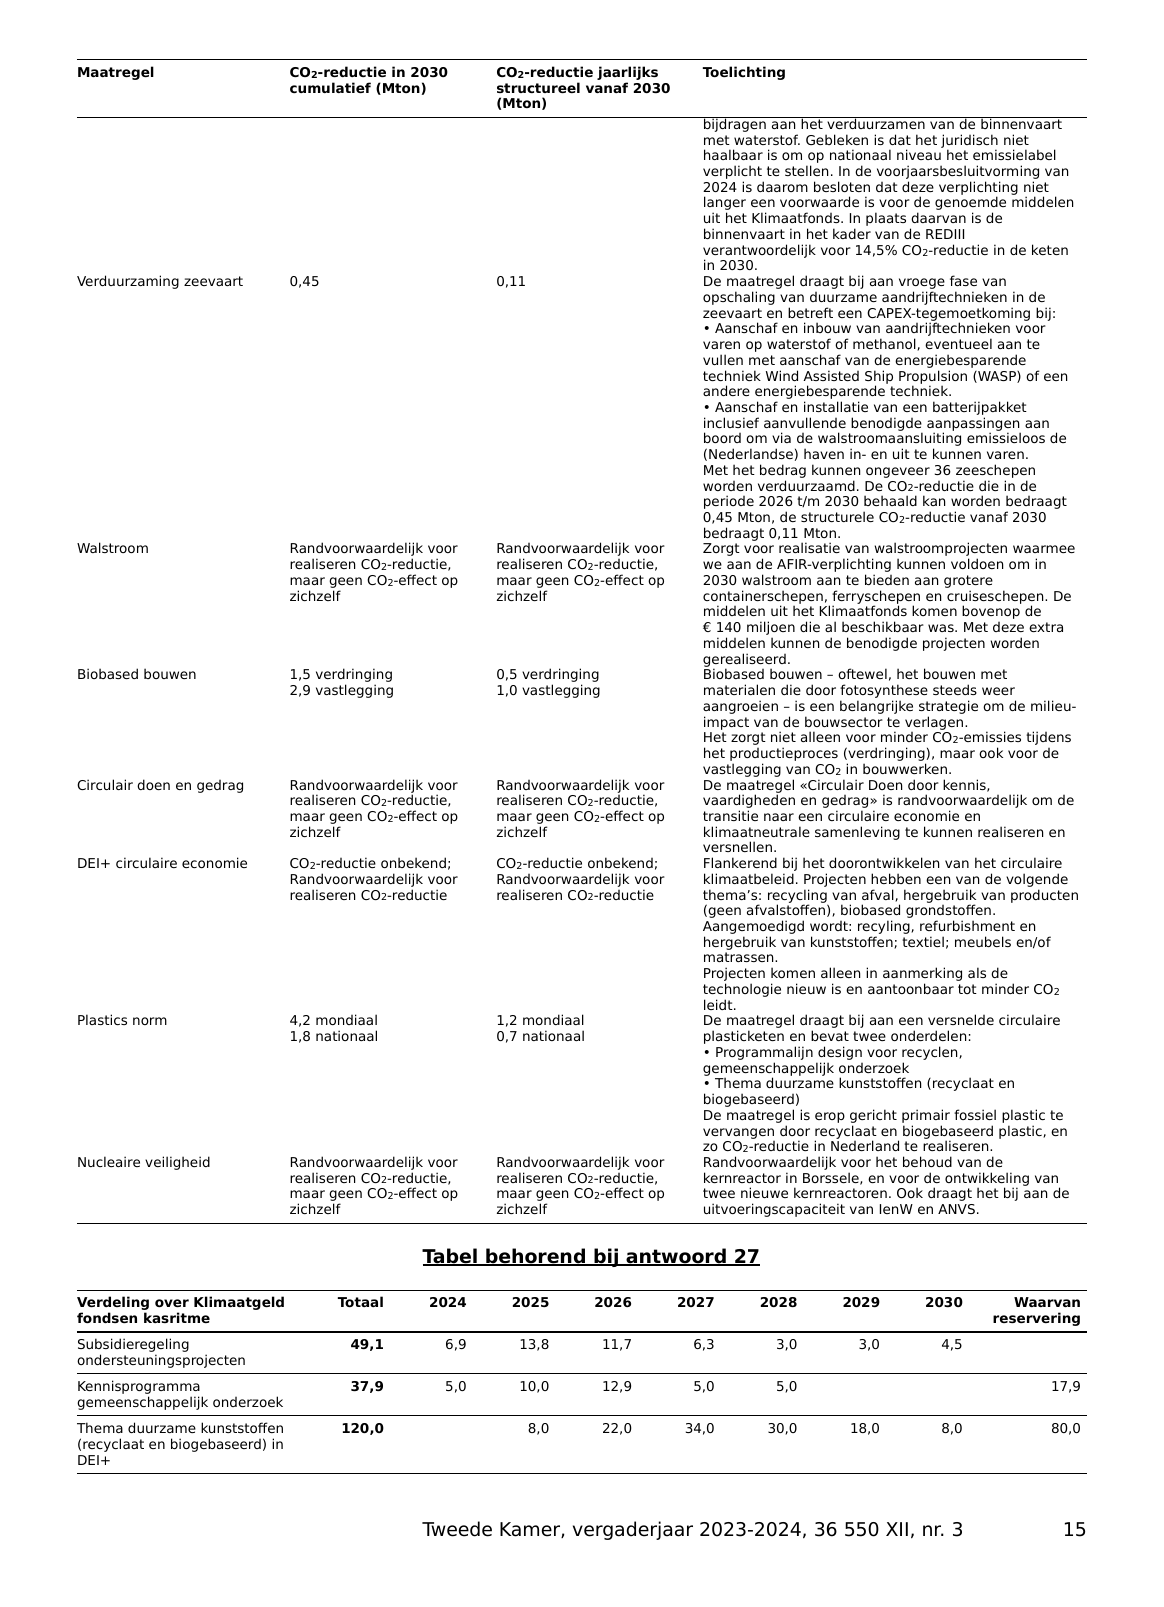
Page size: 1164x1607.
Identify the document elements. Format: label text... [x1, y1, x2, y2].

table_header Toelichting [697, 60, 1087, 117]
table_cell [284, 118, 490, 274]
table_cell 3,0 [803, 1333, 886, 1373]
table_cell 120,0 [307, 1416, 390, 1473]
table_cell [803, 1374, 886, 1415]
table_cell De maatregel draagt bij aan een versnelde circulaire plasticketen en bevat twee onderdelen: • Programmalijn design voor recyclen, gemeenschappelijk onderzoek • Thema duurzame kunststoffen (recyclaat en biogebaseerd) De maatregel is erop gericht primair fossiel plastic te vervangen door recyclaat en biogebaseerd plastic, en zo CO2-reductie in Nederland te realiseren. [697, 1013, 1087, 1155]
table_cell 11,7 [555, 1333, 638, 1373]
table_cell 5,0 [638, 1374, 720, 1415]
table_cell 3,0 [720, 1333, 803, 1373]
table_header 2026 [555, 1291, 638, 1331]
table_cell Randvoorwaardelijk voor realiseren CO2-reductie, maar geen CO2-effect op zichzelf [490, 541, 697, 667]
table_header Maatregel [77, 60, 283, 117]
table_cell Randvoorwaardelijk voor realiseren CO2-reductie, maar geen CO2-effect op zichzelf [490, 1155, 697, 1222]
table_cell 0,11 [490, 274, 697, 541]
table_cell Randvoorwaardelijk voor realiseren CO2-reductie, maar geen CO2-effect op zichzelf [284, 1155, 490, 1222]
table_cell [969, 1333, 1087, 1373]
table_header 2027 [638, 1291, 720, 1331]
table_cell Biobased bouwen – oftewel, het bouwen met materialen die door fotosynthese steeds weer aangroeien – is een belangrijke strategie om de milieu-impact van de bouwsector te verlagen. Het zorgt niet alleen voor minder CO2-emissies tijdens het productieproces (verdringing), maar ook voor de vastlegging van CO2 in bouwwerken. [697, 667, 1087, 777]
table_cell De maatregel «Circulair Doen door kennis, vaardigheden en gedrag» is randvoorwaardelijk om de transitie naar een circulaire economie en klimaatneutrale samenleving te kunnen realiseren en versnellen. [697, 777, 1087, 856]
table_cell Kennisprogramma gemeenschappelijk onderzoek [77, 1374, 307, 1415]
table_cell 80,0 [969, 1416, 1087, 1473]
table_header 2029 [803, 1291, 886, 1331]
table_cell DEI+ circulaire economie [77, 856, 283, 1013]
table_cell 0,5 verdringing 1,0 vastlegging [490, 667, 697, 777]
table_cell CO2-reductie onbekend; Randvoorwaardelijk voor realiseren CO2-reductie [284, 856, 490, 1013]
table_cell 22,0 [555, 1416, 638, 1473]
table_cell 37,9 [307, 1374, 390, 1415]
table_cell Randvoorwaardelijk voor realiseren CO2-reductie, maar geen CO2-effect op zichzelf [284, 777, 490, 856]
table_cell 0,45 [284, 274, 490, 541]
table_cell 1,5 verdringing 2,9 vastlegging [284, 667, 490, 777]
table_cell 12,9 [555, 1374, 638, 1415]
table_header 2025 [473, 1291, 555, 1331]
table_header Totaal [307, 1291, 390, 1331]
table_cell [390, 1416, 472, 1473]
table_header CO2-reductie in 2030 cumulatief (Mton) [284, 60, 490, 117]
table_cell De maatregel draagt bij aan vroege fase van opschaling van duurzame aandrijftechnieken in de zeevaart en betreft een CAPEX-tegemoetkoming bij: • Aanschaf en inbouw van aandrijftechnieken voor varen op waterstof of methanol, eventueel aan te vullen met aanschaf van de energiebesparende techniek Wind Assisted Ship Propulsion (WASP) of een andere energiebesparende techniek. • Aanschaf en installatie van een batterijpakket inclusief aanvullende benodigde aanpassingen aan boord om via de walstroomaansluiting emissieloos de (Nederlandse) haven in- en uit te kunnen varen. Met het bedrag kunnen ongeveer 36 zeeschepen worden verduurzaamd. De CO2-reductie die in de periode 2026 t/m 2030 behaald kan worden bedraagt 0,45 Mton, de structurele CO2-reductie vanaf 2030 bedraagt 0,11 Mton. [697, 274, 1087, 541]
table_cell Randvoorwaardelijk voor realiseren CO2-reductie, maar geen CO2-effect op zichzelf [490, 777, 697, 856]
table_cell Flankerend bij het doorontwikkelen van het circulaire klimaatbeleid. Projecten hebben een van de volgende thema’s: recycling van afval, hergebruik van producten (geen afvalstoffen), biobased grondstoffen. Aangemoedigd wordt: recyling, refurbishment en hergebruik van kunststoffen; textiel; meubels en/of matrassen. Projecten komen alleen in aanmerking als de technologie nieuw is en aantoonbaar tot minder CO2 leidt. [697, 856, 1087, 1013]
table_cell Zorgt voor realisatie van walstroomprojecten waarmee we aan de AFIR-verplichting kunnen voldoen om in 2030 walstroom aan te bieden aan grotere containerschepen, ferryschepen en cruiseschepen. De middelen uit het Klimaatfonds komen bovenop de € 140 miljoen die al beschikbaar was. Met deze extra middelen kunnen de benodigde projecten worden gerealiseerd. [697, 541, 1087, 667]
table_cell Randvoorwaardelijk voor realiseren CO2-reductie, maar geen CO2-effect op zichzelf [284, 541, 490, 667]
table_cell 1,2 mondiaal 0,7 nationaal [490, 1013, 697, 1155]
table_cell 8,0 [473, 1416, 555, 1473]
table_header CO2-reductie jaarlijks structureel vanaf 2030 (Mton) [490, 60, 697, 117]
table_header Verdeling over Klimaatgeld fondsen kasritme [77, 1291, 307, 1331]
table_cell Verduurzaming zeevaart [77, 274, 283, 541]
table_cell [490, 118, 697, 274]
subtitle Tabel behorend bij antwoord 27 [422, 1246, 1087, 1268]
table_cell [886, 1374, 968, 1415]
table_cell Biobased bouwen [77, 667, 283, 777]
table_cell 4,5 [886, 1333, 968, 1373]
table_cell 5,0 [720, 1374, 803, 1415]
table_cell CO2-reductie onbekend; Randvoorwaardelijk voor realiseren CO2-reductie [490, 856, 697, 1013]
table_cell Circulair doen en gedrag [77, 777, 283, 856]
table_cell 5,0 [390, 1374, 472, 1415]
table_cell Nucleaire veiligheid [77, 1155, 283, 1222]
table_cell Subsidieregeling ondersteuningsprojecten [77, 1333, 307, 1373]
table_cell 30,0 [720, 1416, 803, 1473]
table_cell 18,0 [803, 1416, 886, 1473]
table_header Waarvan reservering [969, 1291, 1087, 1331]
table_cell [77, 118, 283, 274]
table_cell 10,0 [473, 1374, 555, 1415]
table_cell Thema duurzame kunststoffen (recyclaat en biogebaseerd) in DEI+ [77, 1416, 307, 1473]
table_header 2030 [886, 1291, 968, 1331]
table_cell Plastics norm [77, 1013, 283, 1155]
table_cell Randvoorwaardelijk voor het behoud van de kernreactor in Borssele, en voor de ontwikkeling van twee nieuwe kernreactoren. Ook draagt het bij aan de uitvoeringscapaciteit van IenW en ANVS. [697, 1155, 1087, 1222]
table_cell 8,0 [886, 1416, 968, 1473]
table_header 2024 [390, 1291, 472, 1331]
table_cell bijdragen aan het verduurzamen van de binnenvaart met waterstof. Gebleken is dat het juridisch niet haalbaar is om op nationaal niveau het emissielabel verplicht te stellen. In de voorjaarsbesluitvorming van 2024 is daarom besloten dat deze verplichting niet langer een voorwaarde is voor de genoemde middelen uit het Klimaatfonds. In plaats daarvan is de binnenvaart in het kader van de REDIII verantwoordelijk voor 14,5% CO2-reductie in de keten in 2030. [697, 118, 1087, 274]
table_header 2028 [720, 1291, 803, 1331]
table_cell 17,9 [969, 1374, 1087, 1415]
table_cell Walstroom [77, 541, 283, 667]
table_cell 4,2 mondiaal 1,8 nationaal [284, 1013, 490, 1155]
table_cell 6,9 [390, 1333, 472, 1373]
table_cell 6,3 [638, 1333, 720, 1373]
table_cell 13,8 [473, 1333, 555, 1373]
table_cell 49,1 [307, 1333, 390, 1373]
table_cell 34,0 [638, 1416, 720, 1473]
